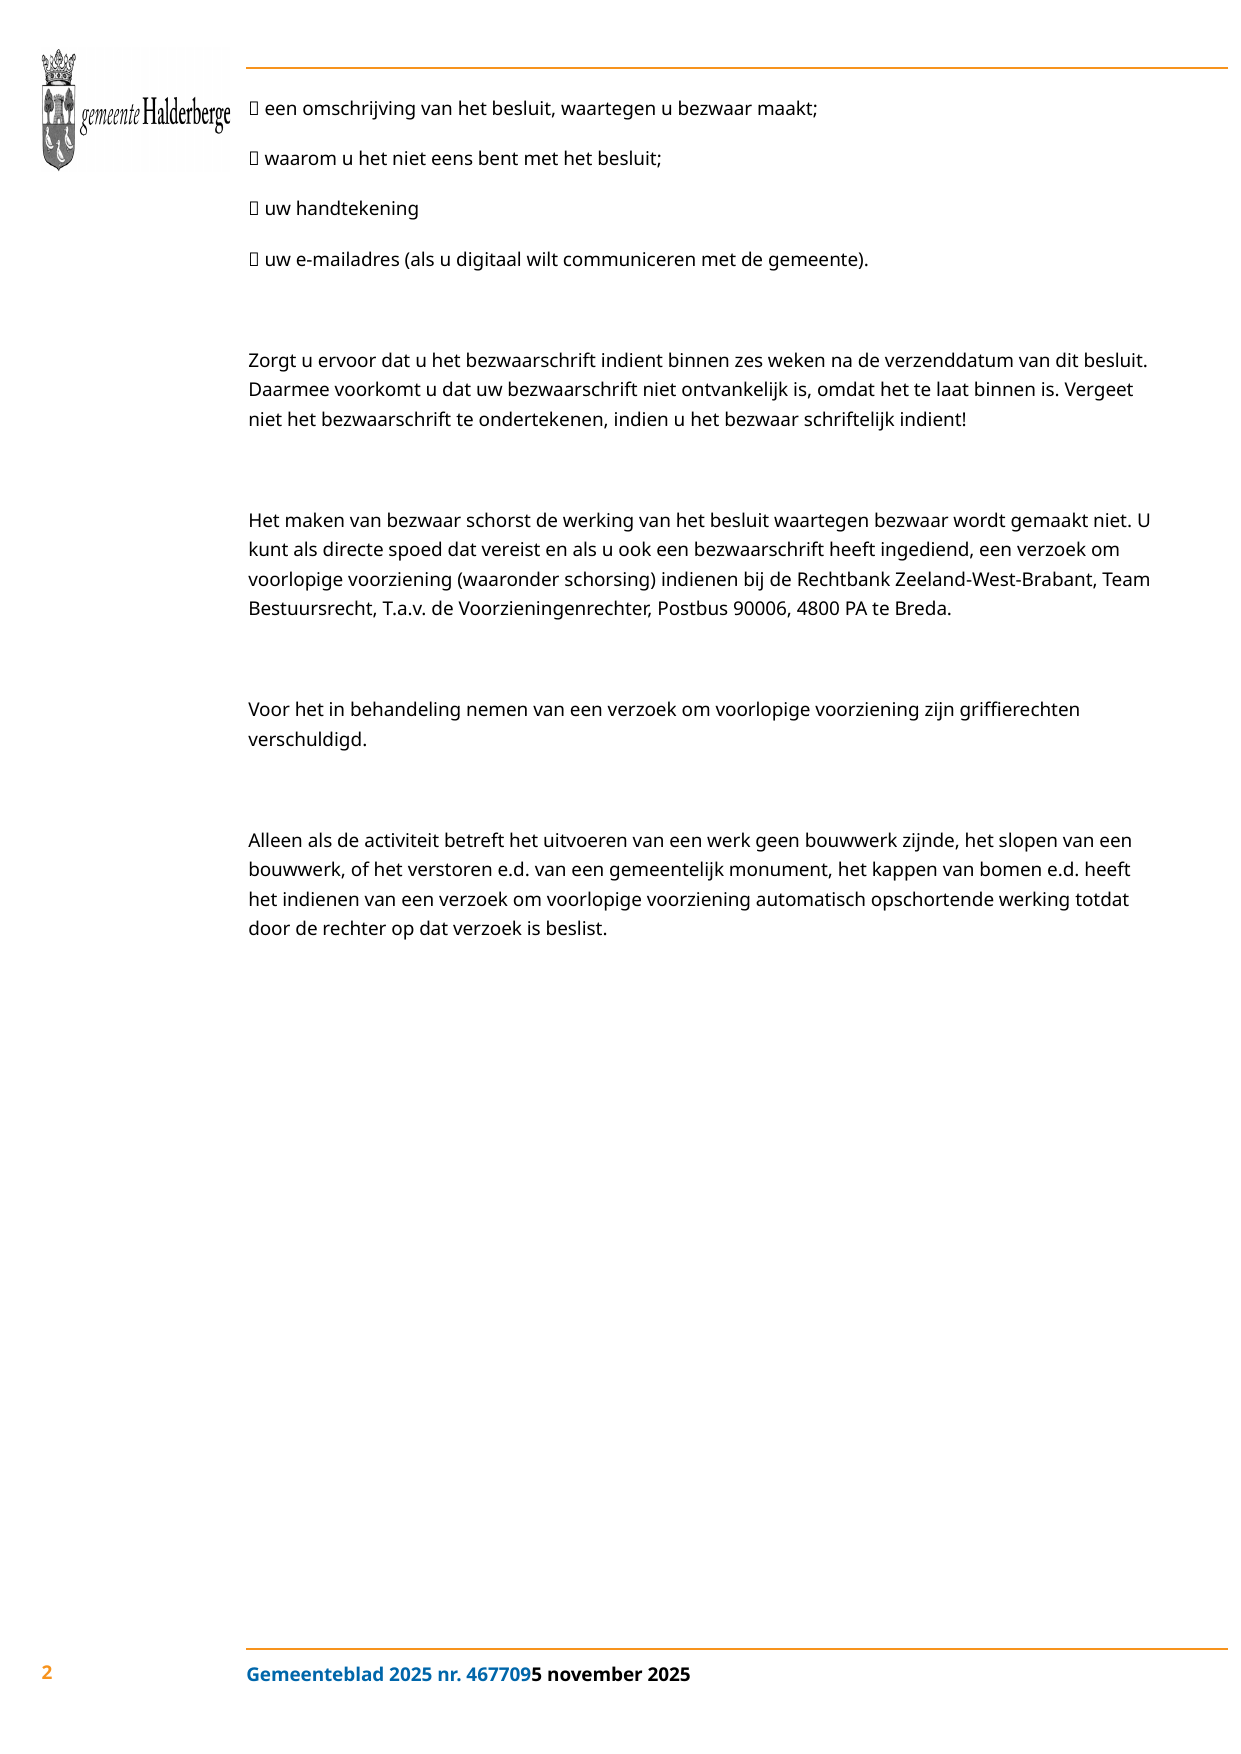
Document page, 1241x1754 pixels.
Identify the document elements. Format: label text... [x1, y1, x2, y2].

text  waarom u het niet eens bent met het besluit; [248, 145, 1152, 171]
text  een omschrijving van het besluit, waartegen u bezwaar maakt; [248, 95, 1152, 121]
picture [41, 47, 231, 172]
text Zorgt u ervoor dat u het bezwaarschrift indient binnen zes weken na de verzenddatum van dit besluit. Daarmee voorkomt u dat uw bezwaarschrift niet ontvankelijk is, omdat het te laat binnen is. Vergeet niet het bezwaarschrift te ondertekenen, indien u het bezwaar schriftelijk indient! [248, 347, 1152, 432]
text  uw handtekening [248, 196, 1152, 221]
text  uw e-mailadres (als u digitaal wilt communiceren met de gemeente). [248, 246, 1152, 272]
text Alleen als de activiteit betreft het uitvoeren van een werk geen bouwwerk zijnde, het slopen van een bouwwerk, of het verstoren e.d. van een gemeentelijk monument, het kappen van bomen e.d. heeft het indienen van een verzoek om voorlopige voorziening automatisch opschortende werking totdat door de rechter op dat verzoek is beslist. [248, 827, 1152, 941]
text Voor het in behandeling nemen van een verzoek om voorlopige voorziening zijn griffierechten verschuldigd. [248, 696, 1152, 752]
text Het maken van bezwaar schorst de werking van het besluit waartegen bezwaar wordt gemaakt niet. U kunt als directe spoed dat vereist en als u ook een bezwaarschrift heeft ingediend, een verzoek om voorlopige voorziening (waaronder schorsing) indienen bij de Rechtbank Zeeland-West-Brabant, Team Bestuursrecht, T.a.v. de Voorzieningenrechter, Postbus 90006, 4800 PA te Breda. [248, 507, 1152, 621]
